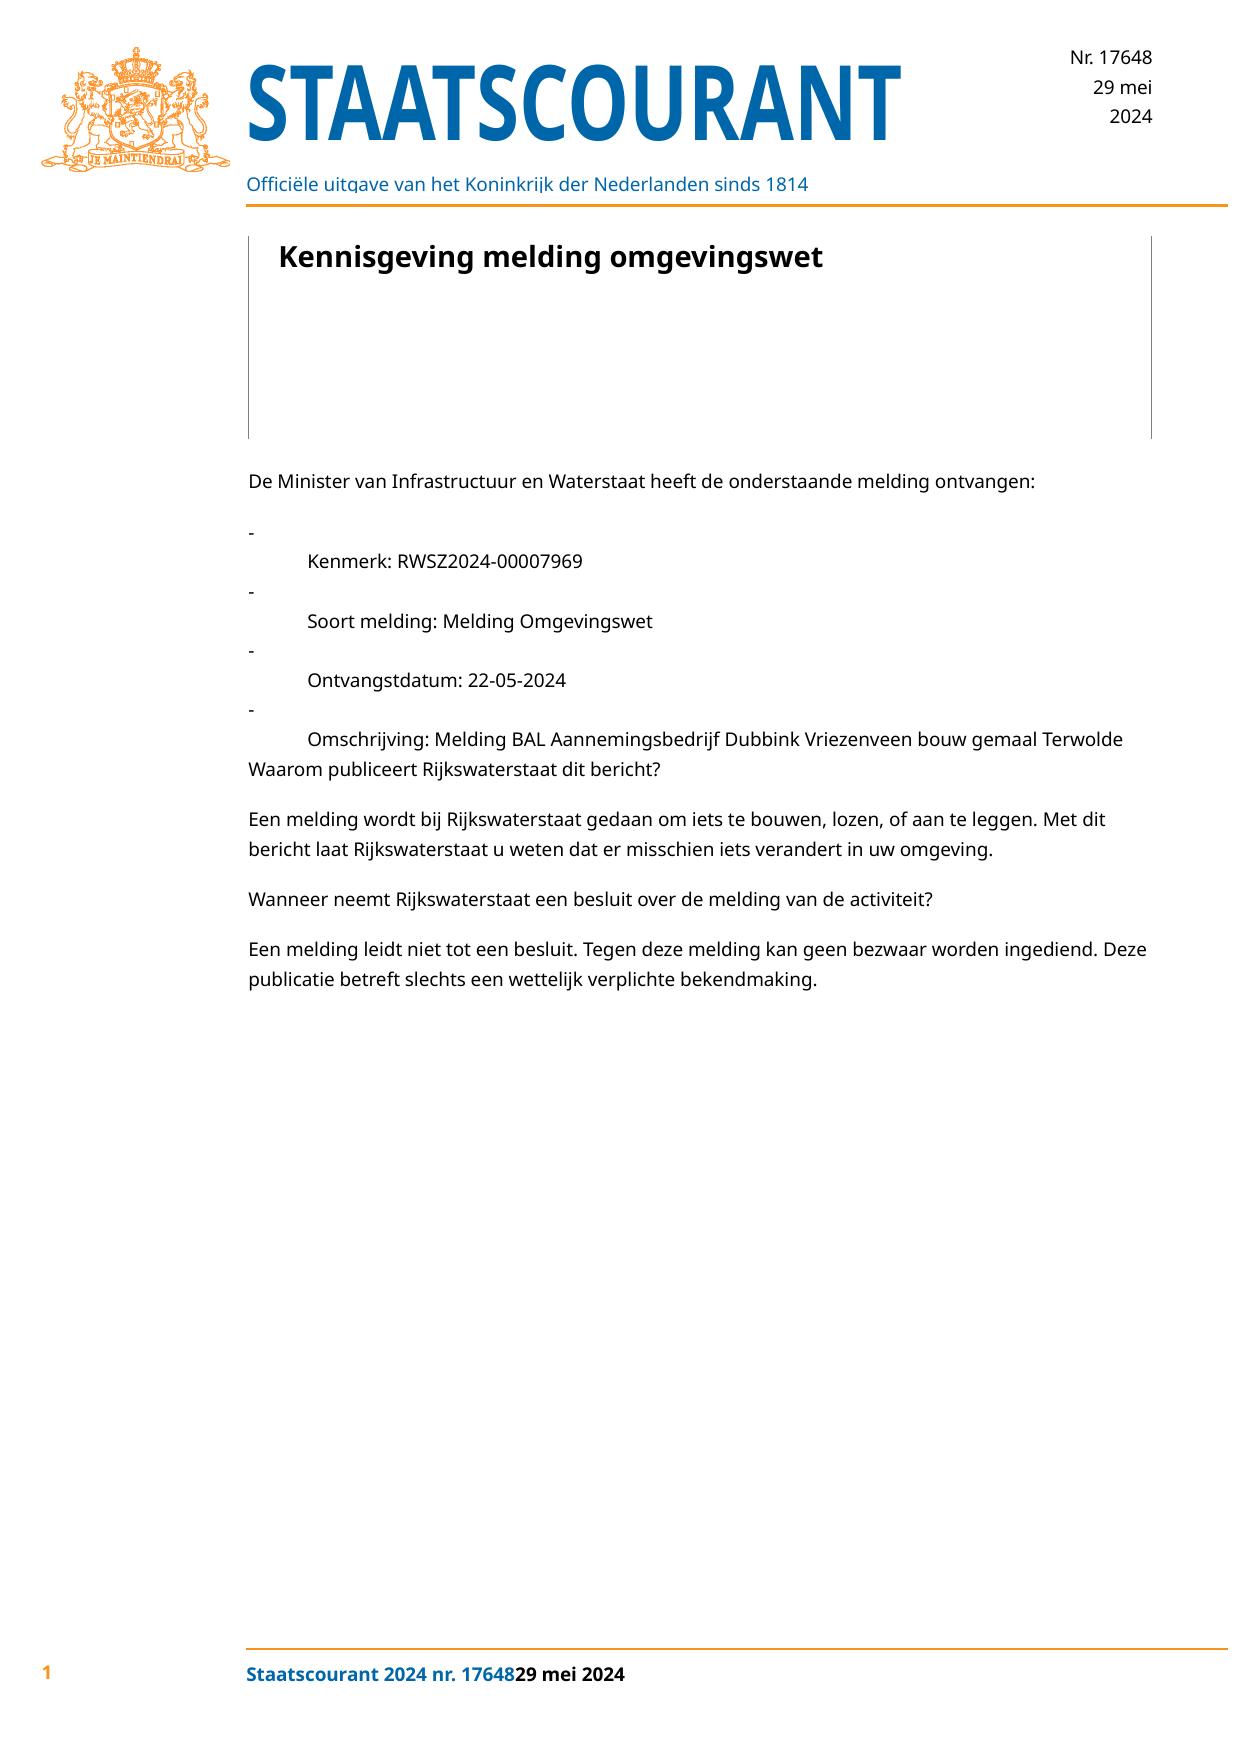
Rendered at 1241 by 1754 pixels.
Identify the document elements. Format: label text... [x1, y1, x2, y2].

list Kenmerk: RWSZ2024-00007969 [248, 549, 1152, 574]
table_header [1090, 236, 1151, 413]
table_header [850, 236, 912, 413]
list Soort melding: Melding Omgevingswet [248, 608, 1152, 633]
text De Minister van Infrastructuur en Waterstaat heeft de onderstaande melding ontvangen: [248, 469, 1152, 494]
table_header Kennisgeving melding omgevingswet [249, 236, 850, 439]
picture [41, 47, 231, 172]
text Een melding leidt niet tot een besluit. Tegen deze melding kan geen bezwaar worden ingediend. Deze publicatie betreft slechts een wettelijk verplichte bekendmaking. [248, 937, 1152, 992]
table_header [850, 414, 1151, 439]
list Ontvangstdatum: 22-05-2024 [248, 667, 1152, 693]
picture [912, 236, 1090, 414]
text Een melding wordt bij Rijkswaterstaat gedaan om iets te bouwen, lozen, of aan te leggen. Met dit bericht laat Rijkswaterstaat u weten dat er misschien iets verandert in uw omgeving. [248, 806, 1152, 861]
text Wanneer neemt Rijkswaterstaat een besluit over de melding van de activiteit? [248, 886, 1152, 912]
list Omschrijving: Melding BAL Aannemingsbedrijf Dubbink Vriezenveen bouw gemaal Terwolde [248, 726, 1152, 752]
text Waarom publiceert Rijkswaterstaat dit bericht? [248, 756, 1152, 781]
